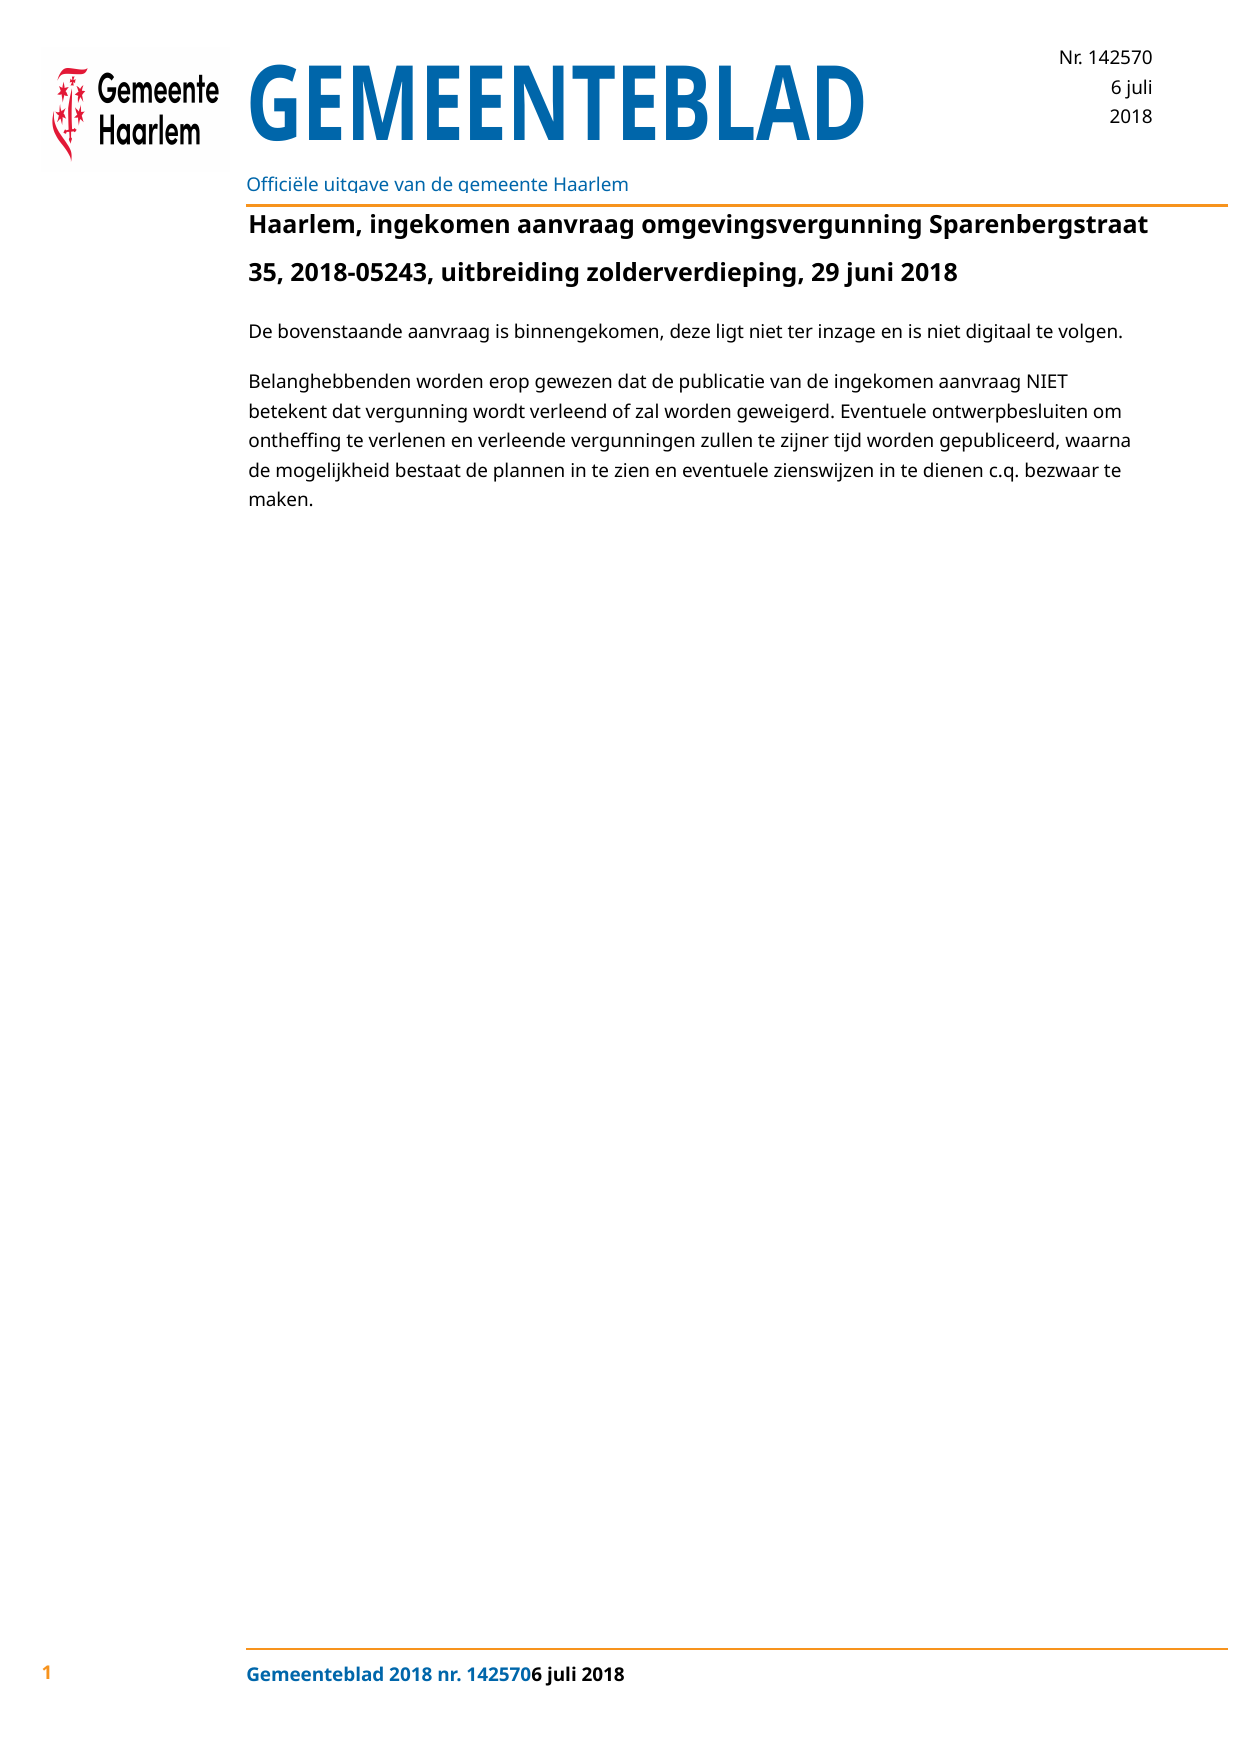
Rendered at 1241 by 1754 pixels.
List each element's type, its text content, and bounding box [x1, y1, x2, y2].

text Haarlem, ingekomen aanvraag omgevingsvergunning Sparenbergstraat 35, 2018-05243, uitbreiding zolderverdieping, 29 juni 2018 [248, 207, 1152, 288]
text Belanghebbenden worden erop gewezen dat de publicatie van de ingekomen aanvraag NIET betekent dat vergunning wordt verleend of zal worden geweigerd. Eventuele ontwerpbesluiten om ontheffing te verlenen en verleende vergunningen zullen te zijner tijd worden gepubliceerd, waarna de mogelijkheid bestaat de plannen in te zien en eventuele zienswijzen in te dienen c.q. bezwaar te maken. [248, 368, 1152, 512]
picture [41, 47, 231, 172]
text De bovenstaande aanvraag is binnengekomen, deze ligt niet ter inzage en is niet digitaal te volgen. [248, 318, 1152, 344]
